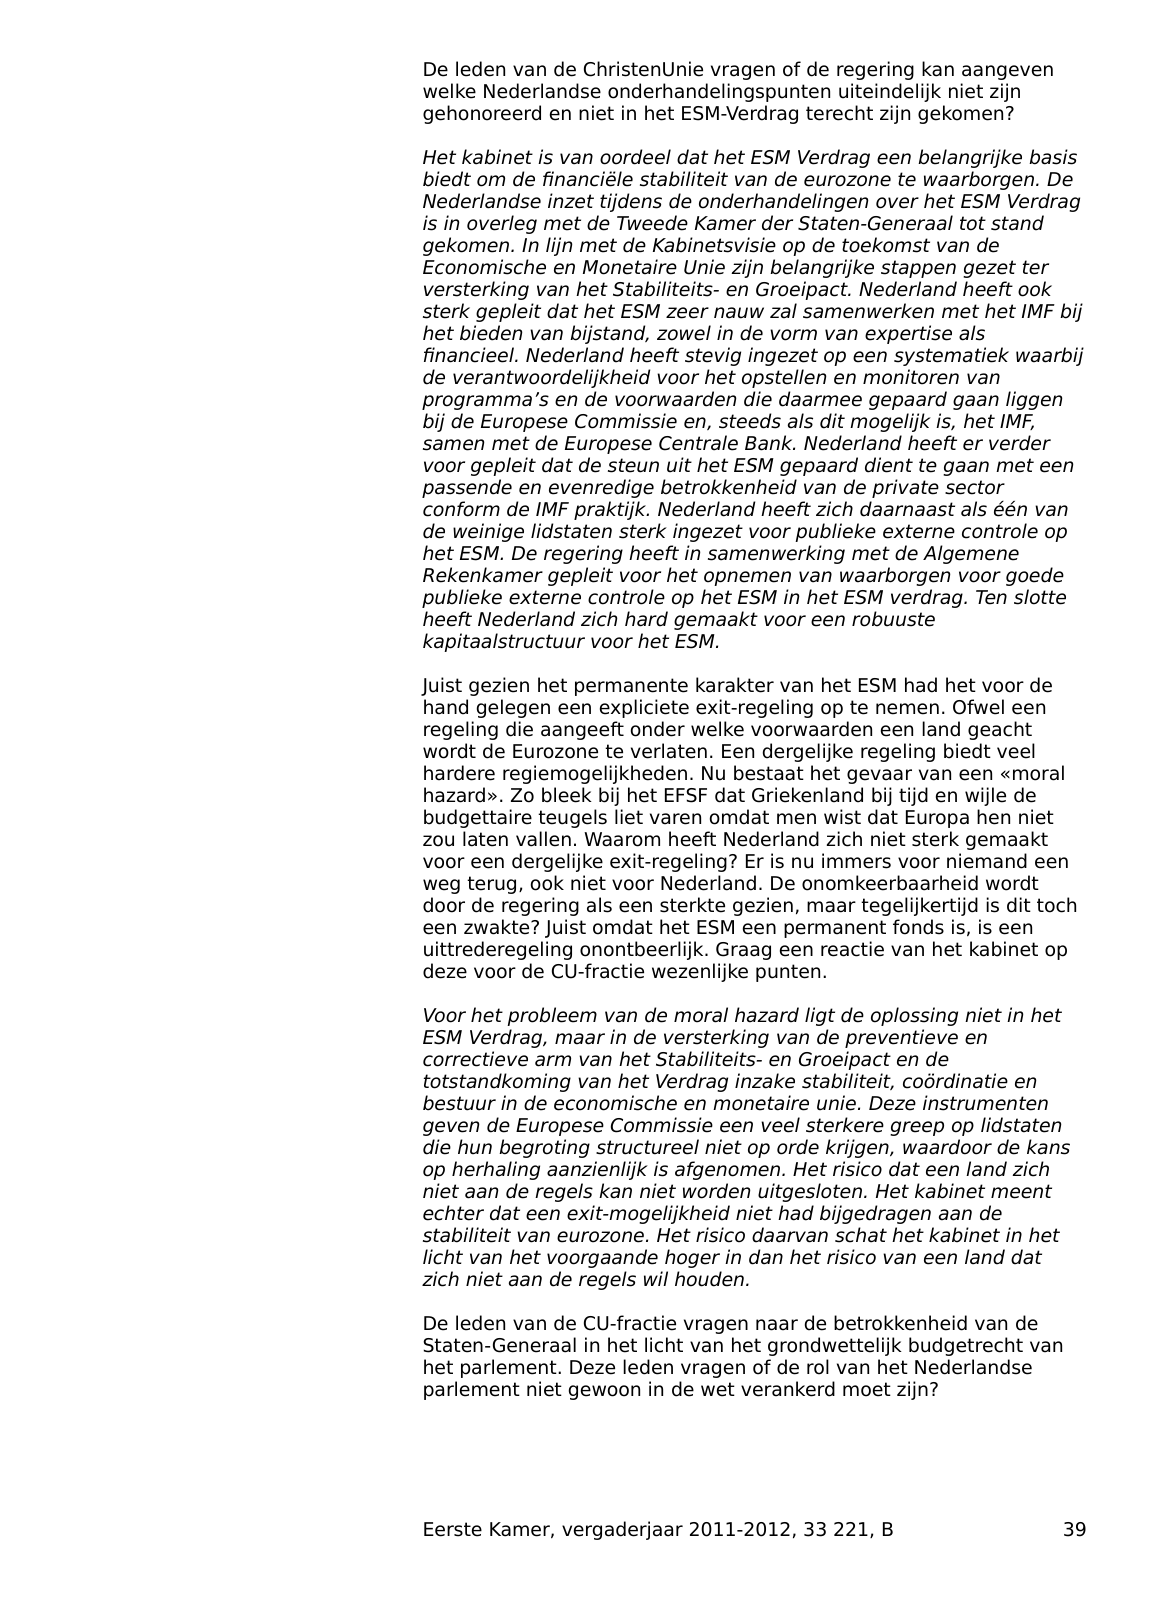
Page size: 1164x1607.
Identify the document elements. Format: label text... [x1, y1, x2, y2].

text De leden van de CU-fractie vragen naar de betrokkenheid van de Staten-Generaal in het licht van het grondwettelijk budgetrecht van het parlement. Deze leden vragen of de rol van het Nederlandse parlement niet gewoon in de wet verankerd moet zijn? [422, 1313, 1087, 1401]
text Juist gezien het permanente karakter van het ESM had het voor de hand gelegen een expliciete exit-regeling op te nemen. Ofwel een regeling die aangeeft onder welke voorwaarden een land geacht wordt de Eurozone te verlaten. Een dergelijke regeling biedt veel hardere regiemogelijkheden. Nu bestaat het gevaar van een «moral hazard». Zo bleek bij het EFSF dat Griekenland bij tijd en wijle de budgettaire teugels liet varen omdat men wist dat Europa hen niet zou laten vallen. Waarom heeft Nederland zich niet sterk gemaakt voor een dergelijke exit-regeling? Er is nu immers voor niemand een weg terug, ook niet voor Nederland. De onomkeerbaarheid wordt door de regering als een sterkte gezien, maar tegelijkertijd is dit toch een zwakte? Juist omdat het ESM een permanent fonds is, is een uittrederegeling onontbeerlijk. Graag een reactie van het kabinet op deze voor de CU-fractie wezenlijke punten. [422, 675, 1087, 983]
text De leden van de ChristenUnie vragen of de regering kan aangeven welke Nederlandse onderhandelingspunten uiteindelijk niet zijn gehonoreerd en niet in het ESM-Verdrag terecht zijn gekomen? [422, 59, 1087, 125]
text Het kabinet is van oordeel dat het ESM Verdrag een belangrijke basis biedt om de financiële stabiliteit van de eurozone te waarborgen. De Nederlandse inzet tijdens de onderhandelingen over het ESM Verdrag is in overleg met de Tweede Kamer der Staten-Generaal tot stand gekomen. In lijn met de Kabinetsvisie op de toekomst van de Economische en Monetaire Unie zijn belangrijke stappen gezet ter versterking van het Stabiliteits- en Groeipact. Nederland heeft ook sterk gepleit dat het ESM zeer nauw zal samenwerken met het IMF bij het bieden van bijstand, zowel in de vorm van expertise als financieel. Nederland heeft stevig ingezet op een systematiek waarbij de verantwoordelijkheid voor het opstellen en monitoren van programma’s en de voorwaarden die daarmee gepaard gaan liggen bij de Europese Commissie en, steeds als dit mogelijk is, het IMF, samen met de Europese Centrale Bank. Nederland heeft er verder voor gepleit dat de steun uit het ESM gepaard dient te gaan met een passende en evenredige betrokkenheid van de private sector conform de IMF praktijk. Nederland heeft zich daarnaast als één van de weinige lidstaten sterk ingezet voor publieke externe controle op het ESM. De regering heeft in samenwerking met de Algemene Rekenkamer gepleit voor het opnemen van waarborgen voor goede publieke externe controle op het ESM in het ESM verdrag. Ten slotte heeft Nederland zich hard gemaakt voor een robuuste kapitaalstructuur voor het ESM. [422, 147, 1087, 653]
text Voor het probleem van de moral hazard ligt de oplossing niet in het ESM Verdrag, maar in de versterking van de preventieve en correctieve arm van het Stabiliteits- en Groeipact en de totstandkoming van het Verdrag inzake stabiliteit, coördinatie en bestuur in de economische en monetaire unie. Deze instrumenten geven de Europese Commissie een veel sterkere greep op lidstaten die hun begroting structureel niet op orde krijgen, waardoor de kans op herhaling aanzienlijk is afgenomen. Het risico dat een land zich niet aan de regels kan niet worden uitgesloten. Het kabinet meent echter dat een exit-mogelijkheid niet had bijgedragen aan de stabiliteit van eurozone. Het risico daarvan schat het kabinet in het licht van het voorgaande hoger in dan het risico van een land dat zich niet aan de regels wil houden. [422, 1005, 1087, 1291]
